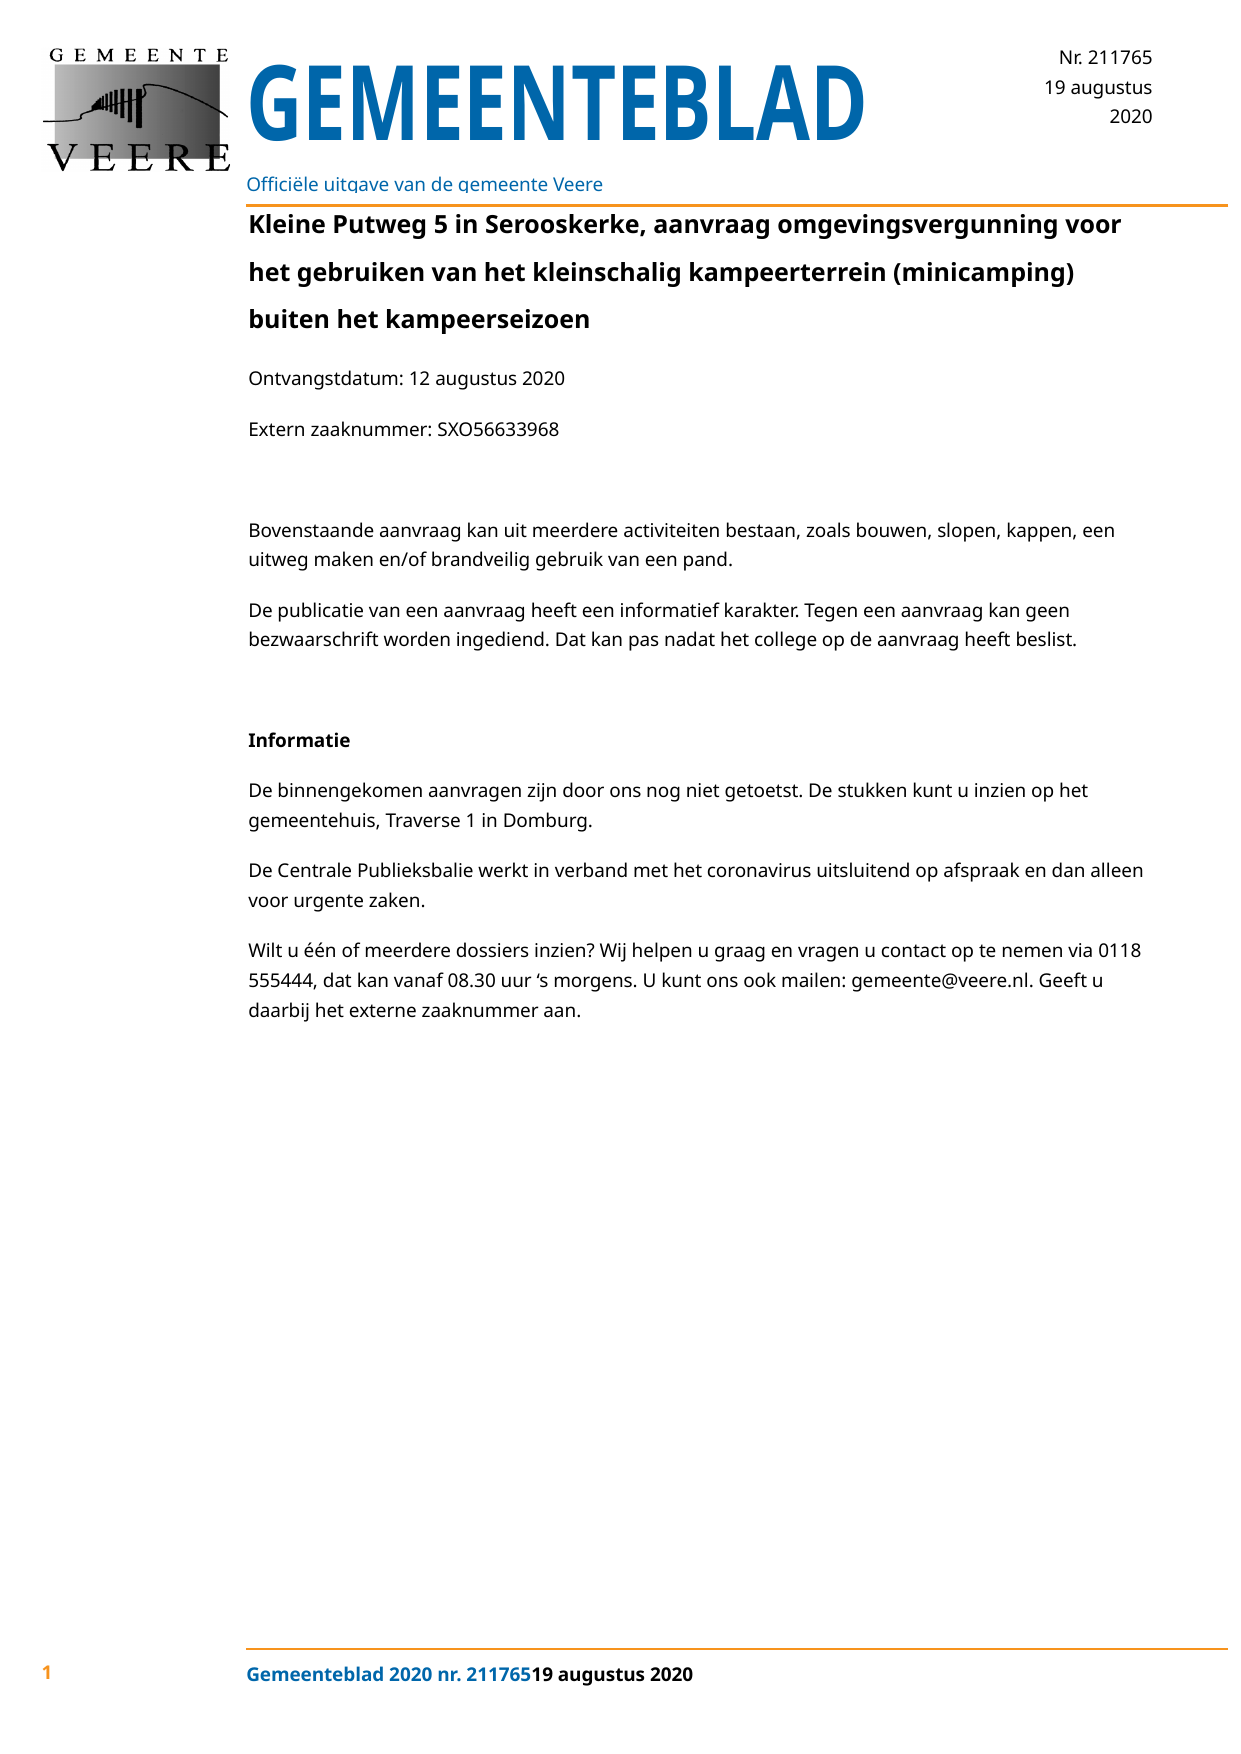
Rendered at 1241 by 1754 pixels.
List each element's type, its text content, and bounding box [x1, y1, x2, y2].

text De publicatie van een aanvraag heeft een informatief karakter. Tegen een aanvraag kan geen bezwaarschrift worden ingediend. Dat kan pas nadat het college op de aanvraag heeft beslist. [248, 597, 1152, 652]
text Informatie [248, 727, 1152, 753]
picture [41, 47, 231, 172]
text De Centrale Publieksbalie werkt in verband met het coronavirus uitsluitend op afspraak en dan alleen voor urgente zaken. [248, 858, 1152, 913]
text Wilt u één of meerdere dossiers inzien? Wij helpen u graag en vragen u contact op te nemen via 0118 555444, dat kan vanaf 08.30 uur ‘s morgens. U kunt ons ook mailen: gemeente@veere.nl. Geeft u daarbij het externe zaaknummer aan. [248, 938, 1152, 1022]
text Extern zaaknummer: SXO56633968 [248, 416, 1152, 442]
text Kleine Putweg 5 in Serooskerke, aanvraag omgevingsvergunning voor het gebruiken van het kleinschalig kampeerterrein (minicamping) buiten het kampeerseizoen [248, 207, 1152, 336]
text Bovenstaande aanvraag kan uit meerdere activiteiten bestaan, zoals bouwen, slopen, kappen, een uitweg maken en/of brandveilig gebruik van een pand. [248, 517, 1152, 572]
text Ontvangstdatum: 12 augustus 2020 [248, 366, 1152, 391]
text De binnengekomen aanvragen zijn door ons nog niet getoetst. De stukken kunt u inzien op het gemeentehuis, Traverse 1 in Domburg. [248, 778, 1152, 833]
